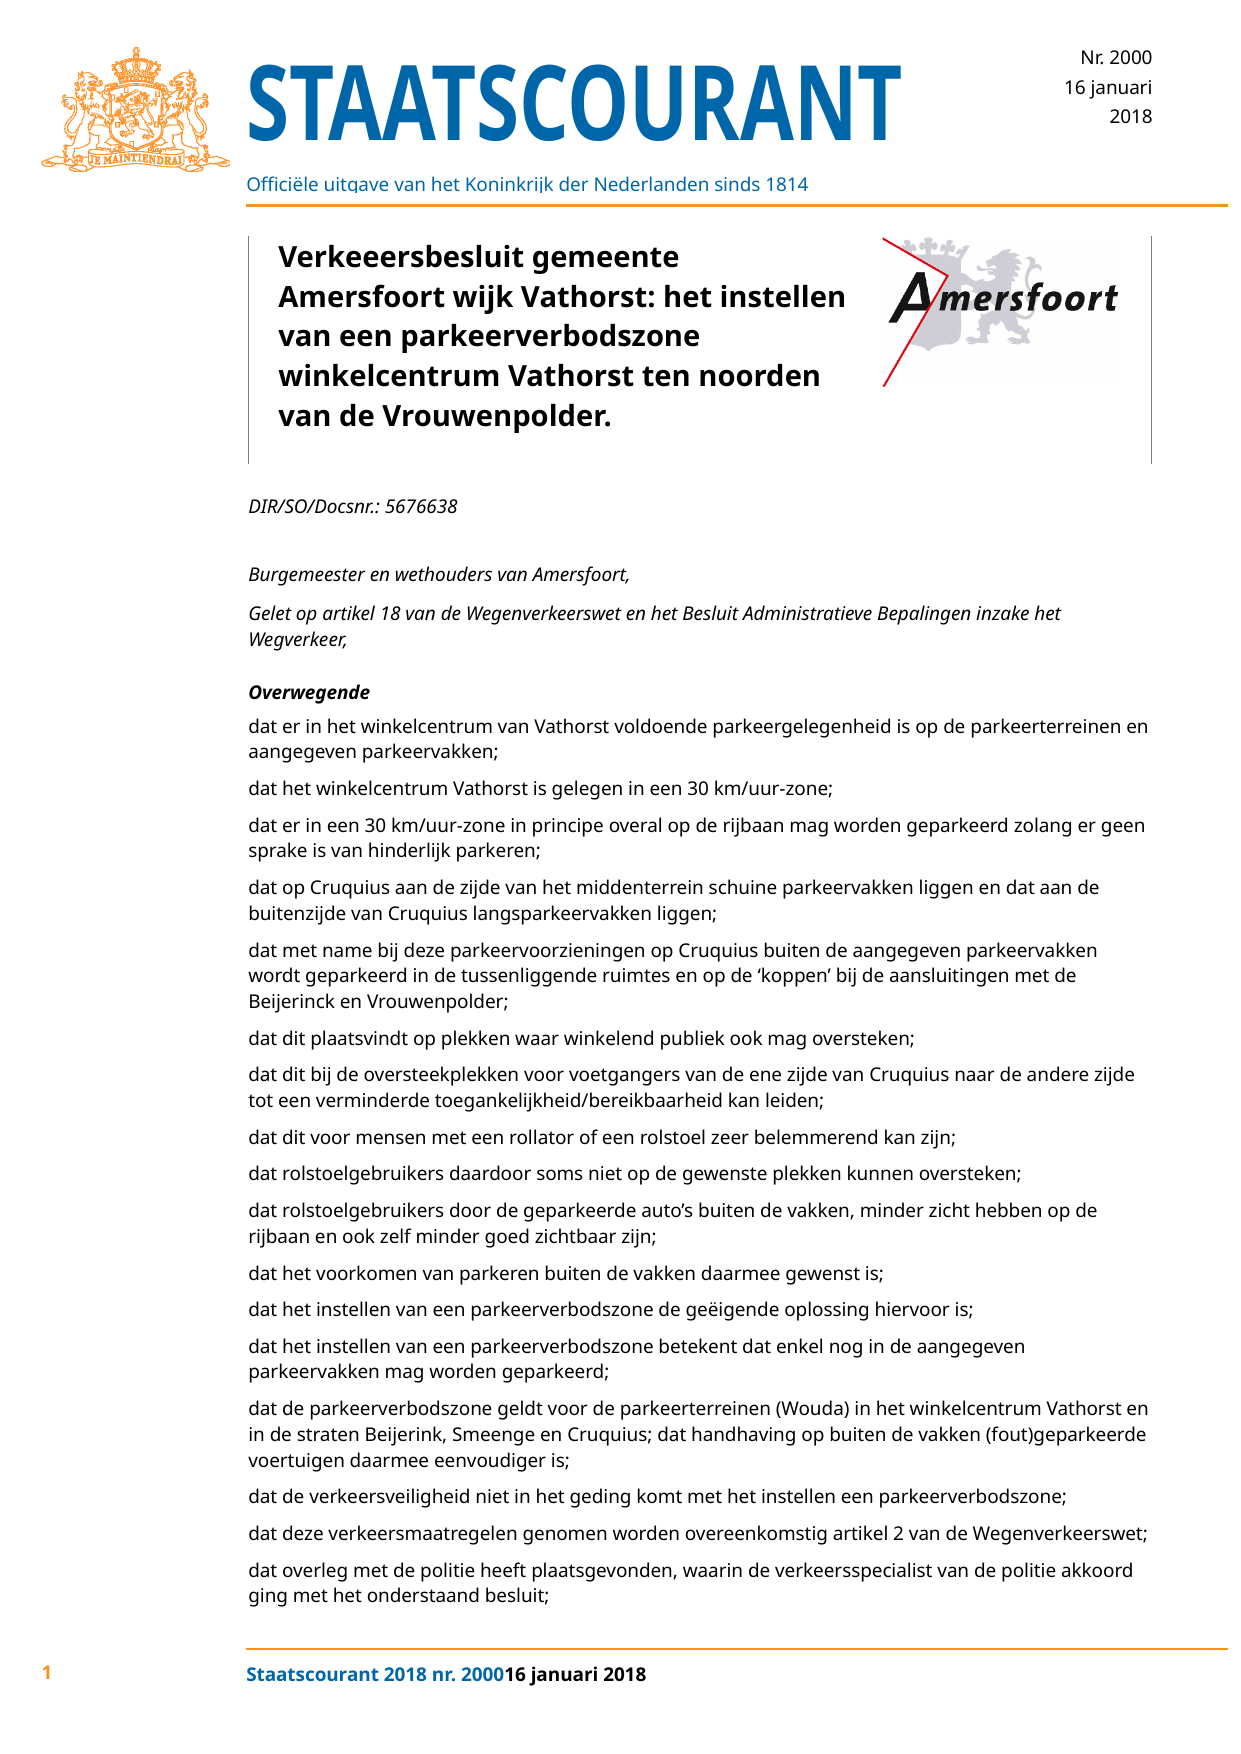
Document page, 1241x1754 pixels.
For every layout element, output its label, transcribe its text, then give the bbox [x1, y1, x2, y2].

text dat dit plaatsvindt op plekken waar winkelend publiek ook mag oversteken; [248, 1025, 1152, 1051]
text dat rolstoelgebruikers door de geparkeerde auto’s buiten de vakken, minder zicht hebben op de rijbaan en ook zelf minder goed zichtbaar zijn; [248, 1197, 1152, 1249]
text Overwegende [248, 679, 1152, 704]
text dat het instellen van een parkeerverbodszone de geëigende oplossing hiervoor is; [248, 1296, 1152, 1322]
text dat de parkeerverbodszone geldt voor de parkeerterreinen (Wouda) in het winkelcentrum Vathorst en in de straten Beijerink, Smeenge en Cruquius; dat handhaving op buiten de vakken (fout)geparkeerde voertuigen daarmee eenvoudiger is; [248, 1395, 1152, 1473]
text dat er in een 30 km/uur-zone in principe overal op de rijbaan mag worden geparkeerd zolang er geen sprake is van hinderlijk parkeren; [248, 812, 1152, 863]
text dat dit voor mensen met een rollator of een rolstoel zeer belemmerend kan zijn; [248, 1124, 1152, 1150]
text Gelet op artikel 18 van de Wegenverkeerswet en het Besluit Administratieve Bepalingen inzake het Wegverkeer, [248, 600, 1152, 652]
text dat de verkeersveiligheid niet in het geding komt met het instellen een parkeerverbodszone; [248, 1483, 1152, 1509]
text dat met name bij deze parkeervoorzieningen op Cruquius buiten de aangegeven parkeervakken wordt geparkeerd in de tussenliggende ruimtes en op de ‘koppen’ bij de aansluitingen met de Beijerinck en Vrouwenpolder; [248, 937, 1152, 1014]
text Burgemeester en wethouders van Amersfoort, [248, 561, 1152, 587]
text dat het winkelcentrum Vathorst is gelegen in een 30 km/uur-zone; [248, 775, 1152, 801]
picture [41, 47, 231, 172]
table_header [850, 236, 1151, 464]
text dat op Cruquius aan de zijde van het middenterrein schuine parkeervakken liggen en dat aan de buitenzijde van Cruquius langsparkeervakken liggen; [248, 874, 1152, 926]
text dat rolstoelgebruikers daardoor soms niet op de gewenste plekken kunnen oversteken; [248, 1161, 1152, 1186]
text dat het instellen van een parkeerverbodszone betekent dat enkel nog in de aangegeven parkeervakken mag worden geparkeerd; [248, 1333, 1152, 1384]
text dat deze verkeersmaatregelen genomen worden overeenkomstig artikel 2 van de Wegenverkeerswet; [248, 1520, 1152, 1546]
table_header Verkeeersbesluit gemeente Amersfoort wijk Vathorst: het instellen van een parkeerverbodszone winkelcentrum Vathorst ten noorden van de Vrouwenpolder. [249, 236, 850, 464]
text dat het voorkomen van parkeren buiten de vakken daarmee gewenst is; [248, 1260, 1152, 1285]
text dat dit bij de oversteekplekken voor voetgangers van de ene zijde van Cruquius naar de andere zijde tot een verminderde toegankelijkheid/bereikbaarheid kan leiden; [248, 1062, 1152, 1113]
text dat overleg met de politie heeft plaatsgevonden, waarin de verkeersspecialist van de politie akkoord ging met het onderstaand besluit; [248, 1557, 1152, 1608]
picture [882, 236, 1119, 387]
text DIR/SO/Docsnr.: 5676638 [248, 493, 1152, 519]
text dat er in het winkelcentrum van Vathorst voldoende parkeergelegenheid is op de parkeerterreinen en aangegeven parkeervakken; [248, 713, 1152, 764]
